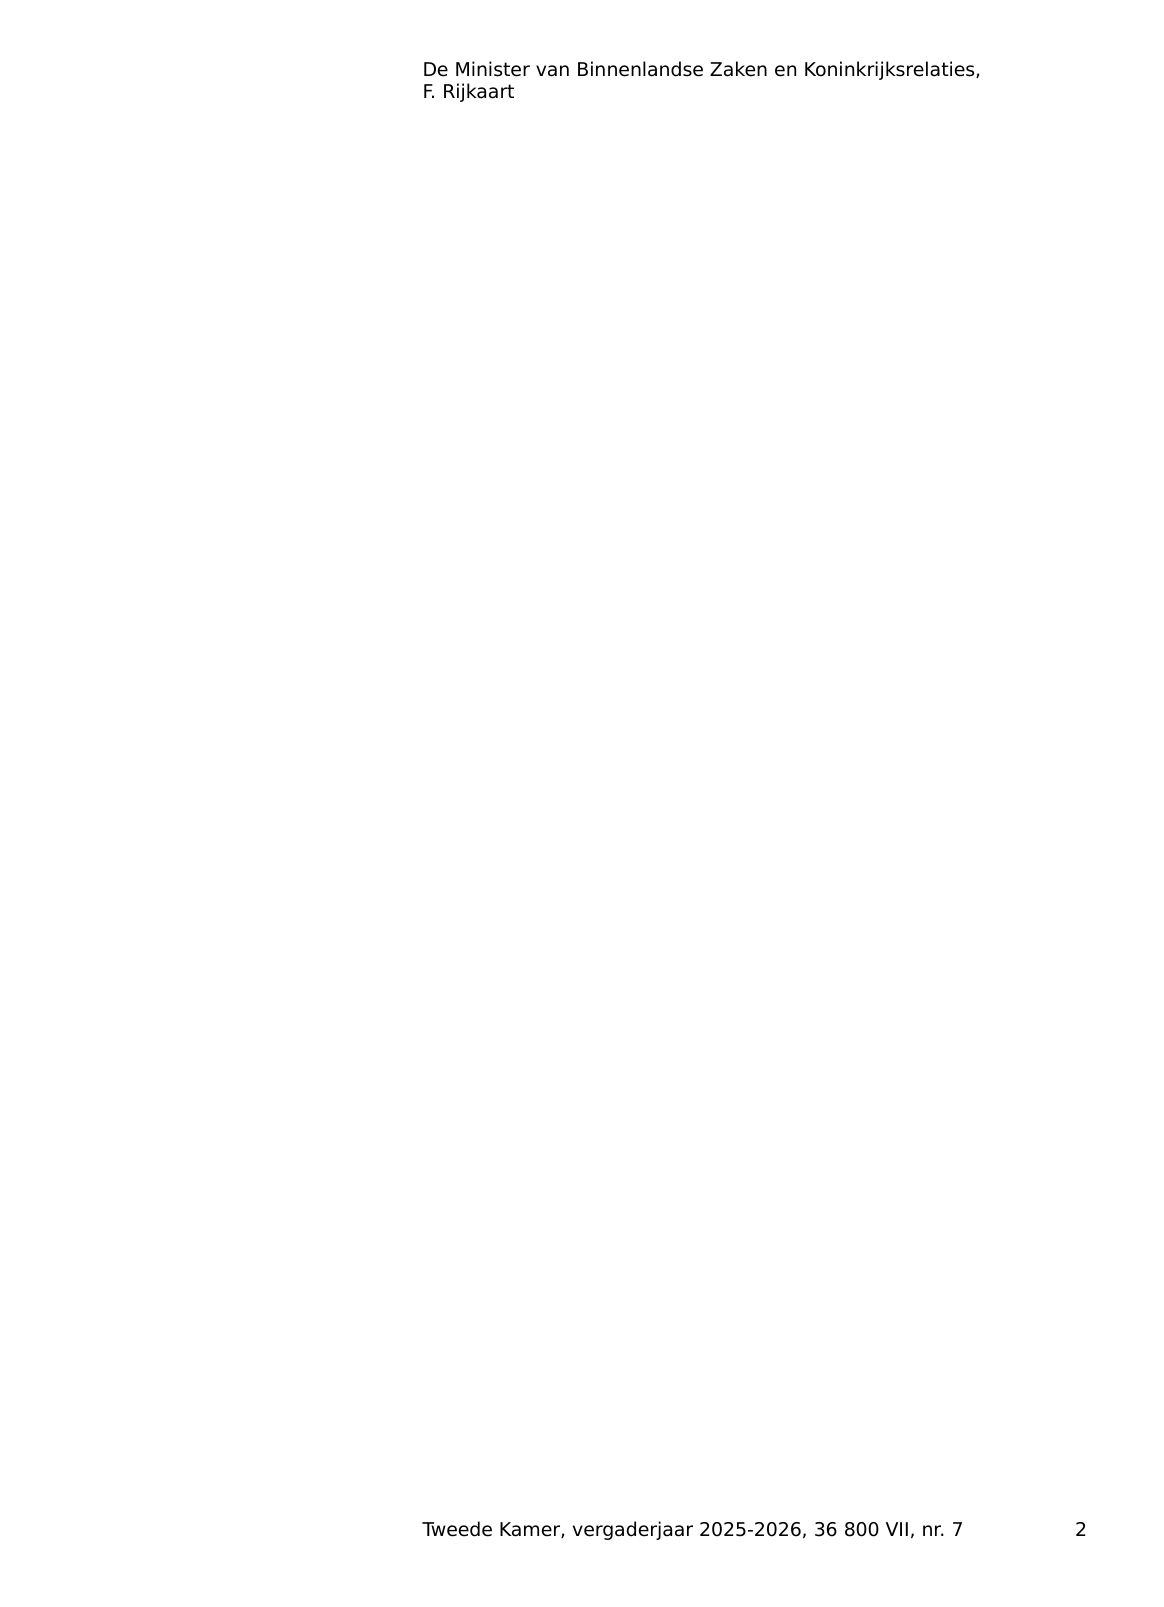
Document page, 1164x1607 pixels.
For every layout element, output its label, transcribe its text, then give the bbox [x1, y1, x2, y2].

text De Minister van Binnenlandse Zaken en Koninkrijksrelaties, F. Rijkaart [422, 59, 1087, 103]
